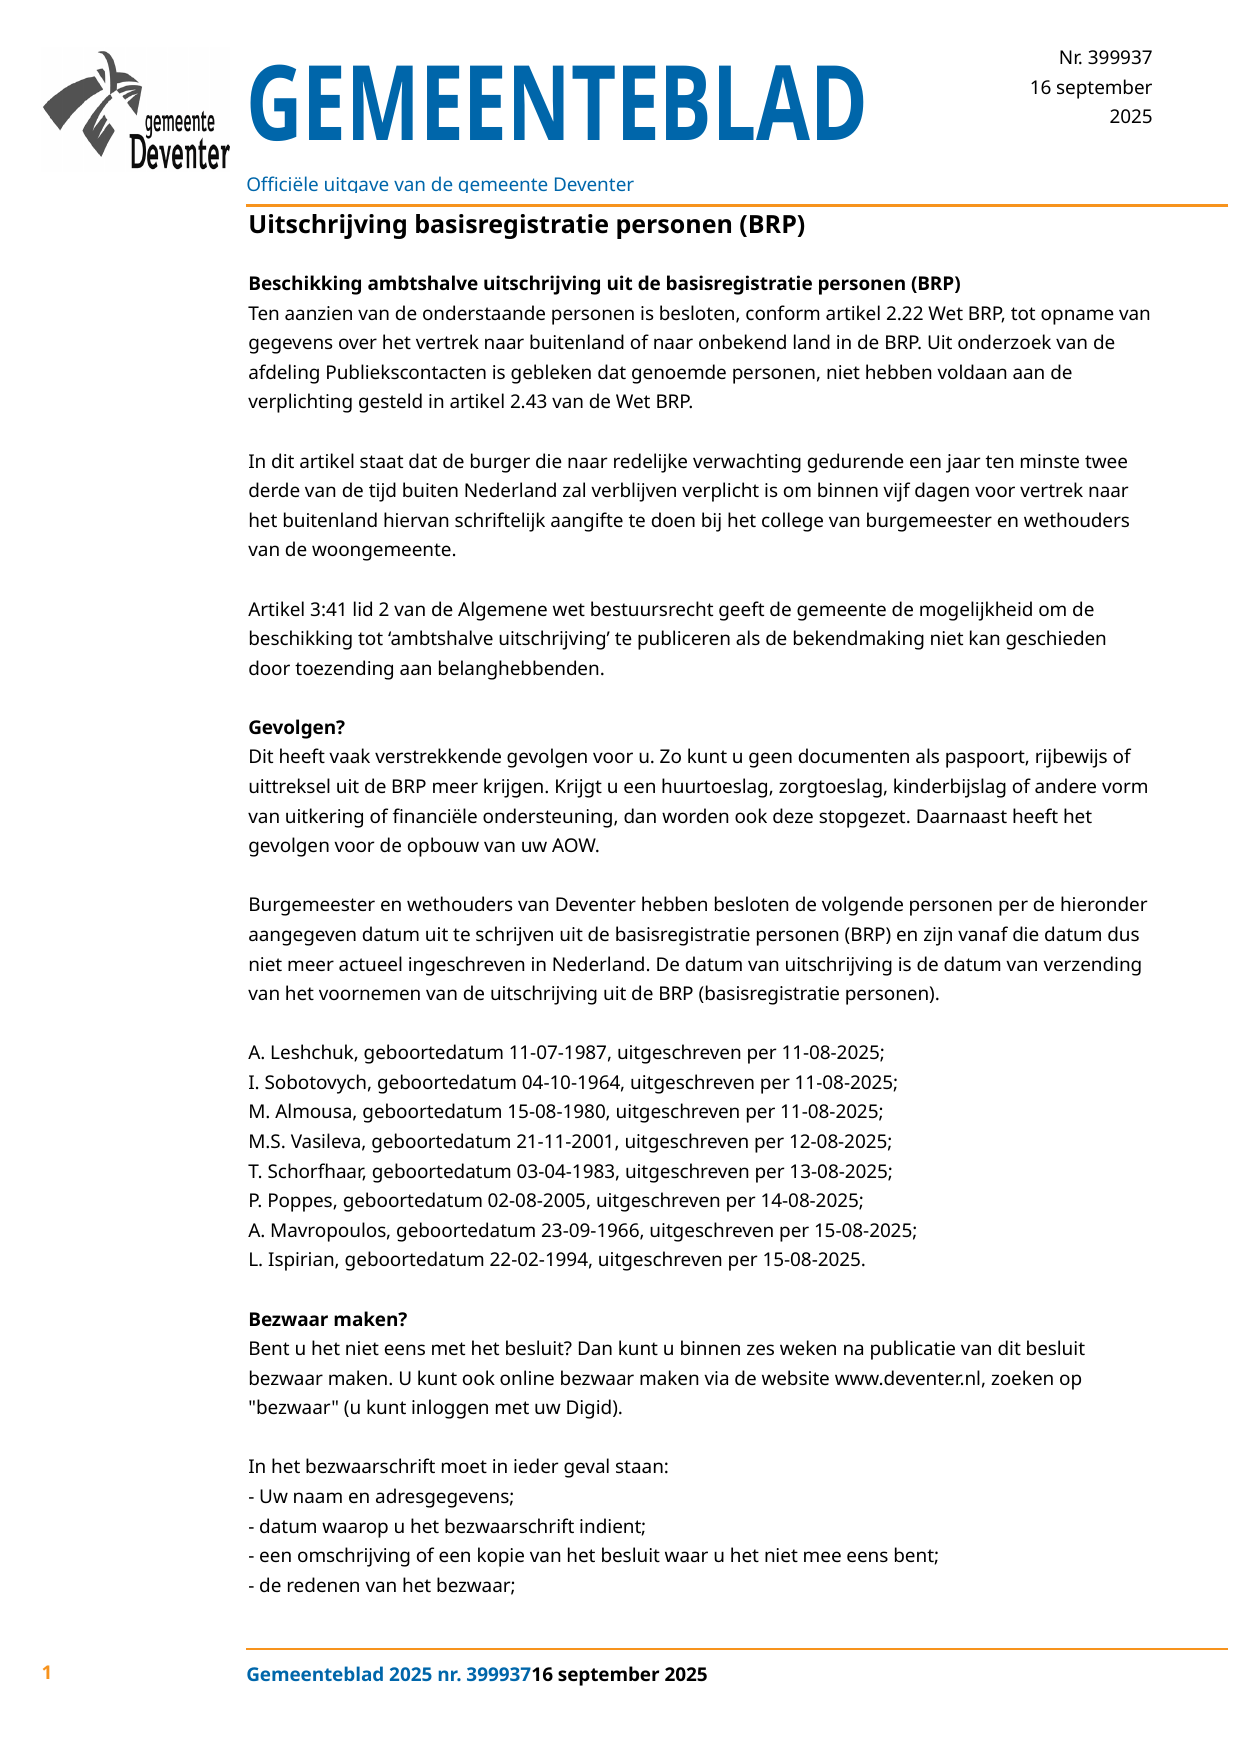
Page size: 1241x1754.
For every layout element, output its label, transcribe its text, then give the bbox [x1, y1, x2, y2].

text Dit heeft vaak verstrekkende gevolgen voor u. Zo kunt u geen documenten als paspoort, rijbewijs of uittreksel uit de BRP meer krijgen. Krijgt u een huurtoeslag, zorgtoeslag, kinderbijslag of andere vorm van uitkering of financiële ondersteuning, dan worden ook deze stopgezet. Daarnaast heeft het gevolgen voor de opbouw van uw AOW. [248, 744, 1152, 858]
text Ten aanzien van de onderstaande personen is besloten, conform artikel 2.22 Wet BRP, tot opname van gegevens over het vertrek naar buitenland of naar onbekend land in de BRP. Uit onderzoek van de afdeling Publiekscontacten is gebleken dat genoemde personen, niet hebben voldaan aan de verplichting gesteld in artikel 2.43 van de Wet BRP. [248, 300, 1152, 414]
picture [41, 47, 231, 172]
text - de redenen van het bezwaar; [248, 1572, 1152, 1598]
text T. Schorfhaar, geboortedatum 03-04-1983, uitgeschreven per 13-08-2025; [248, 1158, 1152, 1183]
text - datum waarop u het bezwaarschrift indient; [248, 1513, 1152, 1538]
text M. Almousa, geboortedatum 15-08-1980, uitgeschreven per 11-08-2025; [248, 1099, 1152, 1124]
text - Uw naam en adresgegevens; [248, 1483, 1152, 1509]
text Burgemeester en wethouders van Deventer hebben besloten de volgende personen per de hieronder aangegeven datum uit te schrijven uit de basisregistratie personen (BRP) en zijn vanaf die datum dus niet meer actueel ingeschreven in Nederland. De datum van uitschrijving is de datum van verzending van het voornemen van de uitschrijving uit de BRP (basisregistratie personen). [248, 892, 1152, 1006]
text In het bezwaarschrift moet in ieder geval staan: [248, 1454, 1152, 1479]
text Bent u het niet eens met het besluit? Dan kunt u binnen zes weken na publicatie van dit besluit bezwaar maken. U kunt ook online bezwaar maken via de website www.deventer.nl, zoeken op "bezwaar" (u kunt inloggen met uw Digid). [248, 1335, 1152, 1420]
text I. Sobotovych, geboortedatum 04-10-1964, uitgeschreven per 11-08-2025; [248, 1069, 1152, 1095]
text A. Mavropoulos, geboortedatum 23-09-1966, uitgeschreven per 15-08-2025; [248, 1217, 1152, 1243]
text Beschikking ambtshalve uitschrijving uit de basisregistratie personen (BRP) [248, 270, 1152, 296]
text L. Ispirian, geboortedatum 22-02-1994, uitgeschreven per 15-08-2025. [248, 1247, 1152, 1272]
text M.S. Vasileva, geboortedatum 21-11-2001, uitgeschreven per 12-08-2025; [248, 1128, 1152, 1154]
text P. Poppes, geboortedatum 02-08-2005, uitgeschreven per 14-08-2025; [248, 1187, 1152, 1213]
text Gevolgen? [248, 714, 1152, 740]
text In dit artikel staat dat de burger die naar redelijke verwachting gedurende een jaar ten minste twee derde van de tijd buiten Nederland zal verblijven verplicht is om binnen vijf dagen voor vertrek naar het buitenland hiervan schriftelijk aangifte te doen bij het college van burgemeester en wethouders van de woongemeente. [248, 448, 1152, 562]
text Uitschrijving basisregistratie personen (BRP) [248, 207, 1152, 241]
text A. Leshchuk, geboortedatum 11-07-1987, uitgeschreven per 11-08-2025; [248, 1039, 1152, 1065]
text Artikel 3:41 lid 2 van de Algemene wet bestuursrecht geeft de gemeente de mogelijkheid om de beschikking tot ‘ambtshalve uitschrijving’ te publiceren als de bekendmaking niet kan geschieden door toezending aan belanghebbenden. [248, 596, 1152, 681]
text - een omschrijving of een kopie van het besluit waar u het niet mee eens bent; [248, 1542, 1152, 1568]
text Bezwaar maken? [248, 1306, 1152, 1331]
